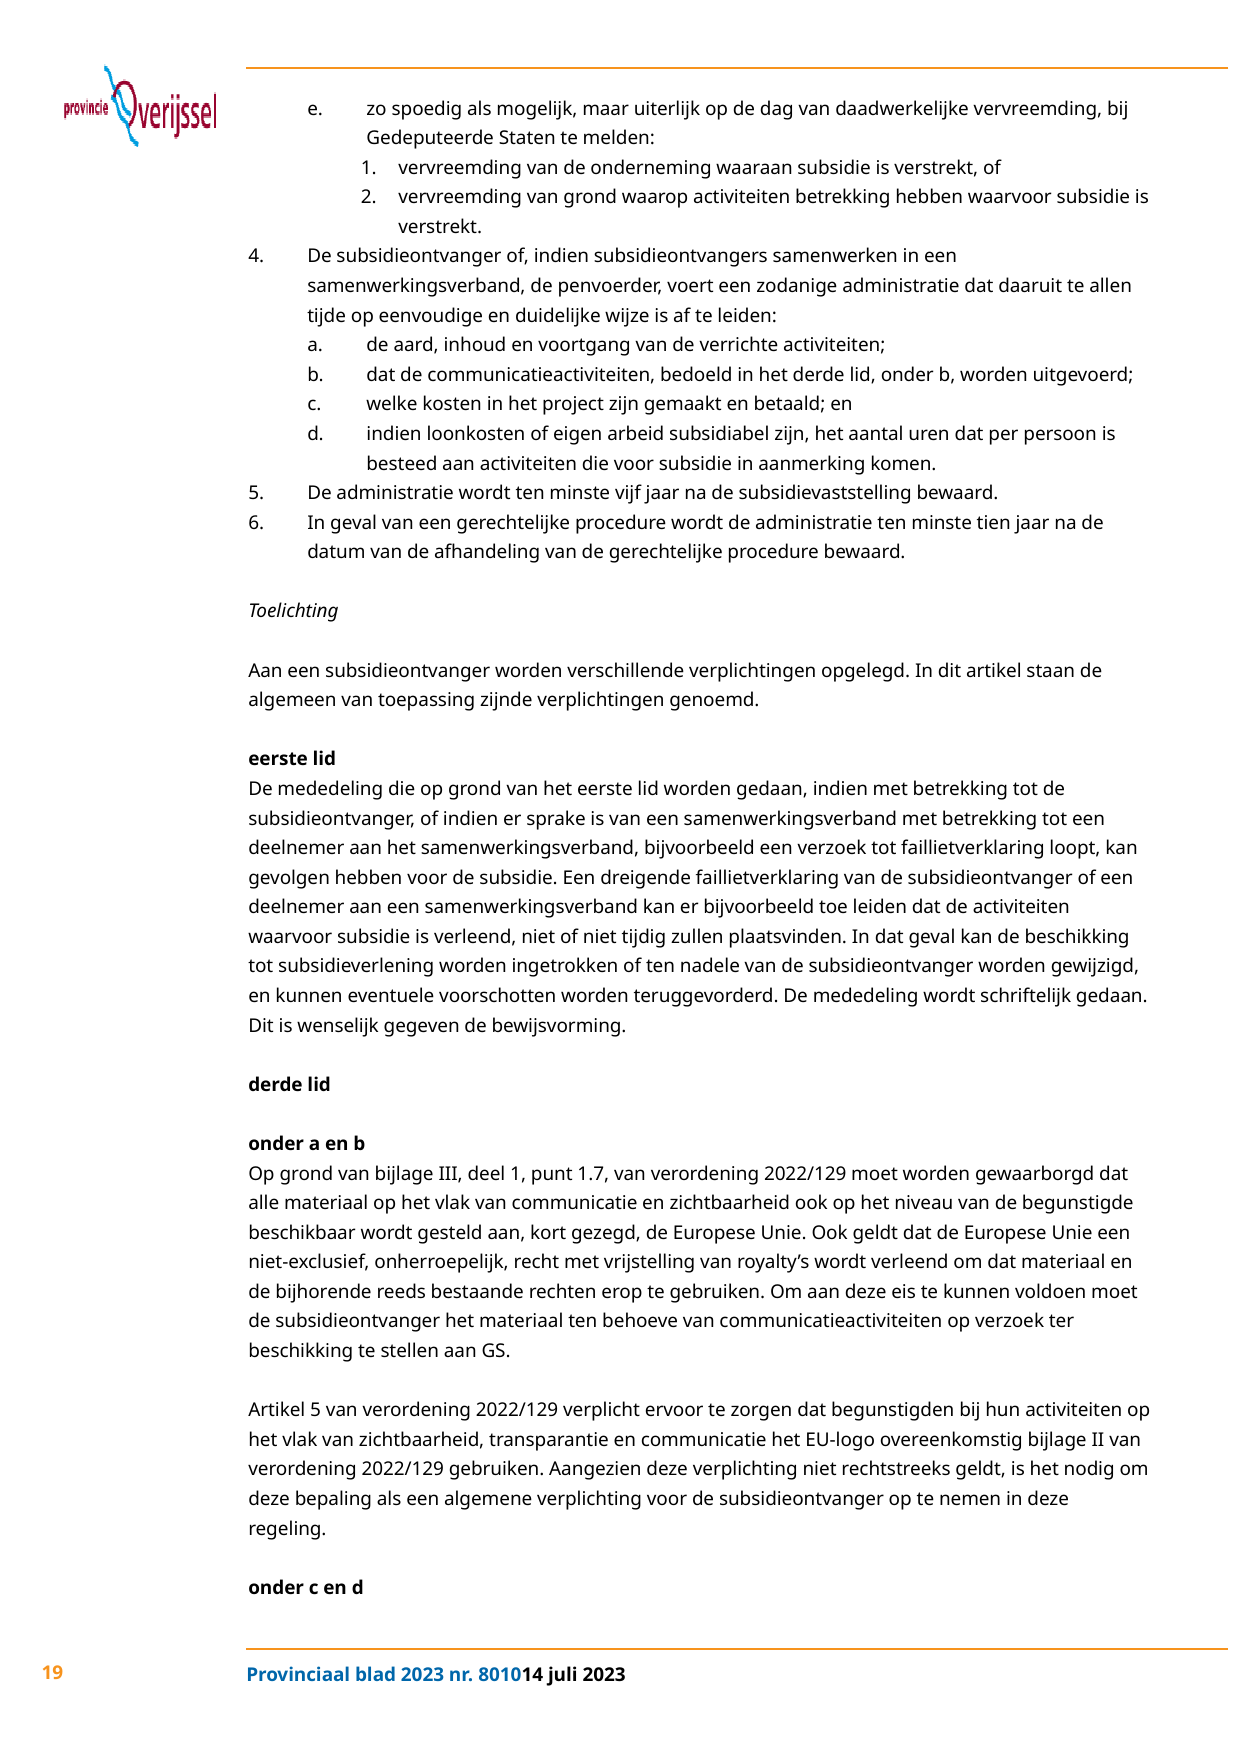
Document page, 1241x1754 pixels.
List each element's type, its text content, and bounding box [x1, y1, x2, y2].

picture [41, 47, 231, 172]
list De administratie wordt ten minste vijf jaar na de subsidievaststelling bewaard. [248, 479, 1152, 505]
text Artikel 5 van verordening 2022/129 verplicht ervoor te zorgen dat begunstigden bij hun activiteiten op het vlak van zichtbaarheid, transparantie en communicatie het EU-logo overeenkomstig bijlage II van verordening 2022/129 gebruiken. Aangezien deze verplichting niet rechtstreeks geldt, is het nodig om deze bepaling als een algemene verplichting voor de subsidieontvanger op te nemen in deze regeling. [248, 1396, 1152, 1541]
text onder a en b [248, 1130, 1152, 1156]
text onder c en d [248, 1574, 1152, 1600]
list welke kosten in het project zijn gemaakt en betaald; en [307, 391, 1152, 416]
text Op grond van bijlage III, deel 1, punt 1.7, van verordening 2022/129 moet worden gewaarborgd dat alle materiaal op het vlak van communicatie en zichtbaarheid ook op het niveau van de begunstigde beschikbaar wordt gesteld aan, kort gezegd, de Europese Unie. Ook geldt dat de Europese Unie een niet-exclusief, onherroepelijk, recht met vrijstelling van royalty’s wordt verleend om dat materiaal en de bijhorende reeds bestaande rechten erop te gebruiken. Om aan deze eis te kunnen voldoen moet de subsidieontvanger het materiaal ten behoeve van communicatieactiviteiten op verzoek ter beschikking te stellen aan GS. [248, 1160, 1152, 1363]
list De subsidieontvanger of, indien subsidieontvangers samenwerken in een samenwerkingsverband, de penvoerder, voert een zodanige administratie dat daaruit te allen tijde op eenvoudige en duidelijke wijze is af te leiden: [248, 243, 1152, 328]
text De mededeling die op grond van het eerste lid worden gedaan, indien met betrekking tot de subsidieontvanger, of indien er sprake is van een samenwerkingsverband met betrekking tot een deelnemer aan het samenwerkingsverband, bijvoorbeeld een verzoek tot faillietverklaring loopt, kan gevolgen hebben voor de subsidie. Een dreigende faillietverklaring van de subsidieontvanger of een deelnemer aan een samenwerkingsverband kan er bijvoorbeeld toe leiden dat de activiteiten waarvoor subsidie is verleend, niet of niet tijdig zullen plaatsvinden. In dat geval kan de beschikking tot subsidieverlening worden ingetrokken of ten nadele van de subsidieontvanger worden gewijzigd, en kunnen eventuele voorschotten worden teruggevorderd. De mededeling wordt schriftelijk gedaan. Dit is wenselijk gegeven de bewijsvorming. [248, 775, 1152, 1038]
list indien loonkosten of eigen arbeid subsidiabel zijn, het aantal uren dat per persoon is besteed aan activiteiten die voor subsidie in aanmerking komen. [307, 420, 1152, 476]
list dat de communicatieactiviteiten, bedoeld in het derde lid, onder b, worden uitgevoerd; [307, 361, 1152, 387]
list de aard, inhoud en voortgang van de verrichte activiteiten; [307, 331, 1152, 357]
list vervreemding van de onderneming waaraan subsidie is verstrekt, of [361, 154, 1152, 180]
list vervreemding van grond waarop activiteiten betrekking hebben waarvoor subsidie is verstrekt. [361, 183, 1152, 239]
text Toelichting [248, 598, 1152, 623]
text eerste lid [248, 746, 1152, 771]
text derde lid [248, 1071, 1152, 1097]
list In geval van een gerechtelijke procedure wordt de administratie ten minste tien jaar na de datum van de afhandeling van de gerechtelijke procedure bewaard. [248, 509, 1152, 564]
text Aan een subsidieontvanger worden verschillende verplichtingen opgelegd. In dit artikel staan de algemeen van toepassing zijnde verplichtingen genoemd. [248, 657, 1152, 712]
list zo spoedig als mogelijk, maar uiterlijk op de dag van daadwerkelijke vervreemding, bij Gedeputeerde Staten te melden: [307, 95, 1152, 150]
